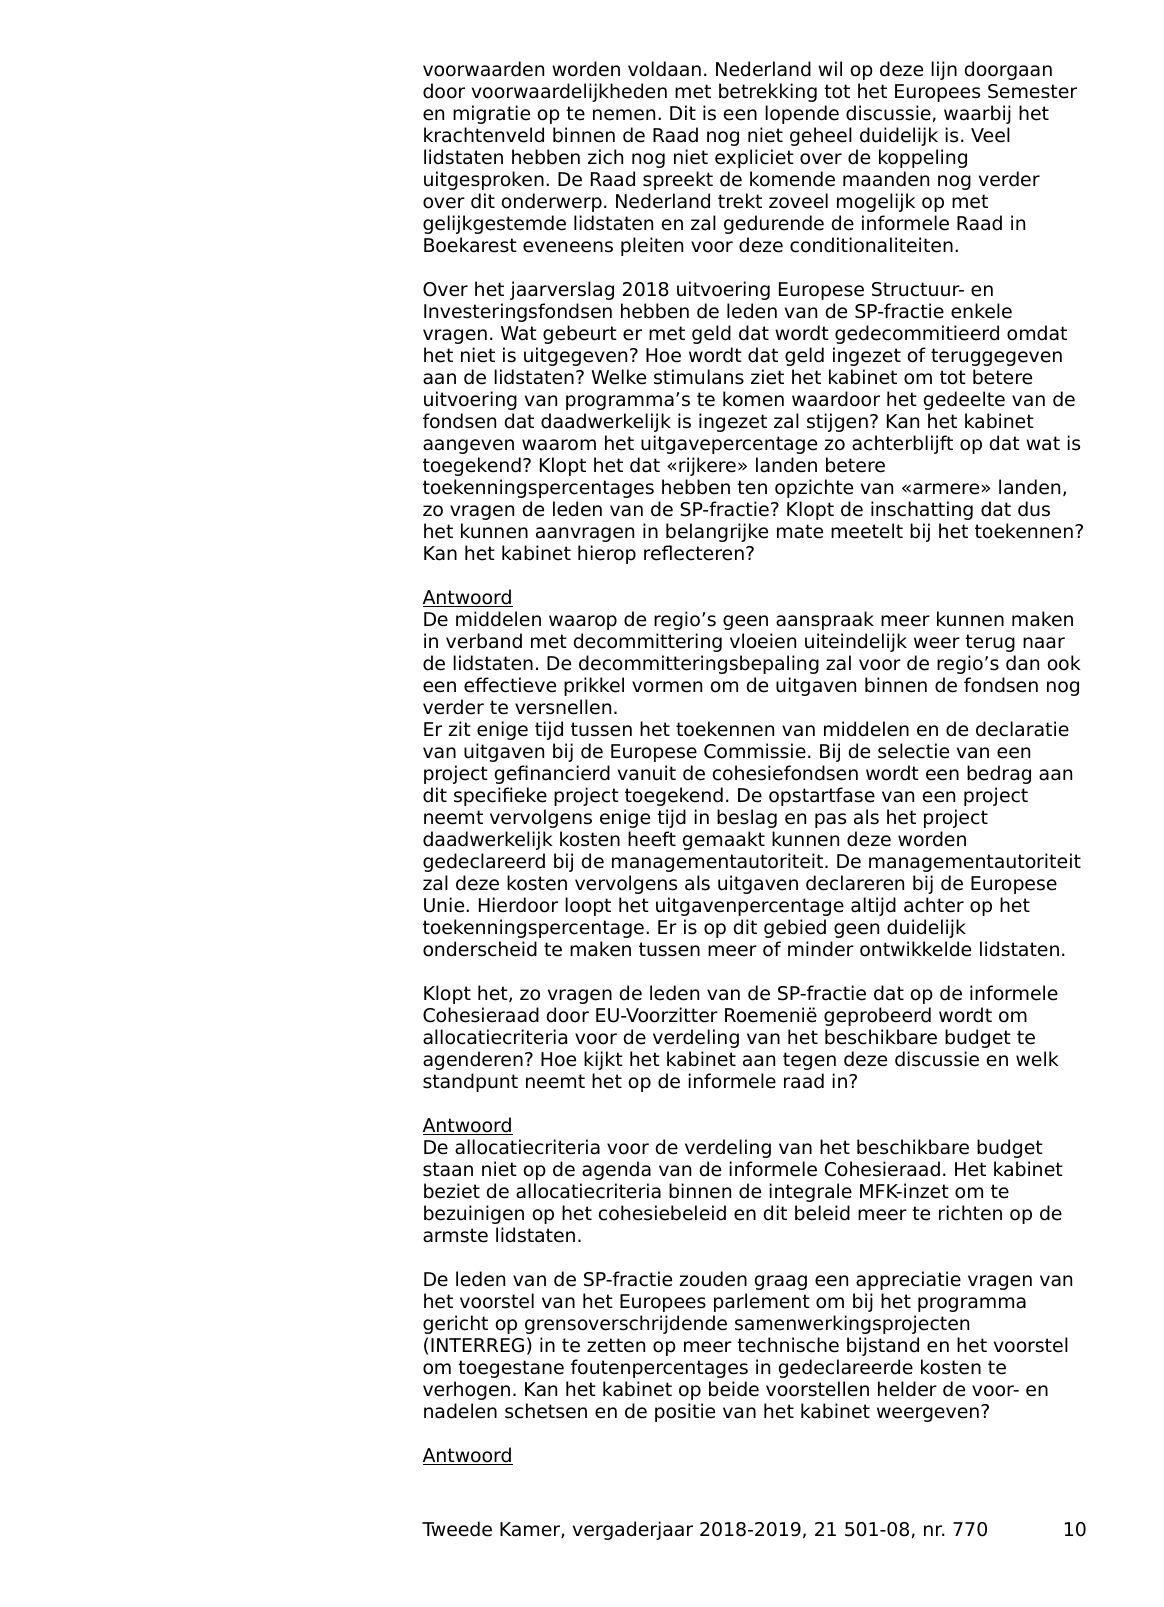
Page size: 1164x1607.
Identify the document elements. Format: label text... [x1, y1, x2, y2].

text Antwoord [422, 1445, 1087, 1467]
text Over het jaarverslag 2018 uitvoering Europese Structuur- en Investeringsfondsen hebben de leden van de SP-fractie enkele vragen. Wat gebeurt er met geld dat wordt gedecommitieerd omdat het niet is uitgegeven? Hoe wordt dat geld ingezet of teruggegeven aan de lidstaten? Welke stimulans ziet het kabinet om tot betere uitvoering van programma’s te komen waardoor het gedeelte van de fondsen dat daadwerkelijk is ingezet zal stijgen? Kan het kabinet aangeven waarom het uitgavepercentage zo achterblijft op dat wat is toegekend? Klopt het dat «rijkere» landen betere toekenningspercentages hebben ten opzichte van «armere» landen, zo vragen de leden van de SP-fractie? Klopt de inschatting dat dus het kunnen aanvragen in belangrijke mate meetelt bij het toekennen? Kan het kabinet hierop reflecteren? [422, 279, 1087, 565]
text De middelen waarop de regio’s geen aanspraak meer kunnen maken in verband met decommittering vloeien uiteindelijk weer terug naar de lidstaten. De decommitteringsbepaling zal voor de regio’s dan ook een effectieve prikkel vormen om de uitgaven binnen de fondsen nog verder te versnellen. [422, 609, 1087, 719]
text De leden van de SP-fractie zouden graag een appreciatie vragen van het voorstel van het Europees parlement om bij het programma gericht op grensoverschrijdende samenwerkingsprojecten (INTERREG) in te zetten op meer technische bijstand en het voorstel om toegestane foutenpercentages in gedeclareerde kosten te verhogen. Kan het kabinet op beide voorstellen helder de voor- en nadelen schetsen en de positie van het kabinet weergeven? [422, 1269, 1087, 1423]
text Antwoord [422, 587, 1087, 609]
text Er zit enige tijd tussen het toekennen van middelen en de declaratie van uitgaven bij de Europese Commissie. Bij de selectie van een project gefinancierd vanuit de cohesiefondsen wordt een bedrag aan dit specifieke project toegekend. De opstartfase van een project neemt vervolgens enige tijd in beslag en pas als het project daadwerkelijk kosten heeft gemaakt kunnen deze worden gedeclareerd bij de managementautoriteit. De managementautoriteit zal deze kosten vervolgens als uitgaven declareren bij de Europese Unie. Hierdoor loopt het uitgavenpercentage altijd achter op het toekenningspercentage. Er is op dit gebied geen duidelijk onderscheid te maken tussen meer of minder ontwikkelde lidstaten. [422, 719, 1087, 961]
text Klopt het, zo vragen de leden van de SP-fractie dat op de informele Cohesieraad door EU-Voorzitter Roemenië geprobeerd wordt om allocatiecriteria voor de verdeling van het beschikbare budget te agenderen? Hoe kijkt het kabinet aan tegen deze discussie en welk standpunt neemt het op de informele raad in? [422, 983, 1087, 1093]
text Antwoord [422, 1115, 1087, 1137]
text voorwaarden worden voldaan. Nederland wil op deze lijn doorgaan door voorwaardelijkheden met betrekking tot het Europees Semester en migratie op te nemen. Dit is een lopende discussie, waarbij het krachtenveld binnen de Raad nog niet geheel duidelijk is. Veel lidstaten hebben zich nog niet expliciet over de koppeling uitgesproken. De Raad spreekt de komende maanden nog verder over dit onderwerp. Nederland trekt zoveel mogelijk op met gelijkgestemde lidstaten en zal gedurende de informele Raad in Boekarest eveneens pleiten voor deze conditionaliteiten. [422, 59, 1087, 257]
text De allocatiecriteria voor de verdeling van het beschikbare budget staan niet op de agenda van de informele Cohesieraad. Het kabinet beziet de allocatiecriteria binnen de integrale MFK-inzet om te bezuinigen op het cohesiebeleid en dit beleid meer te richten op de armste lidstaten. [422, 1137, 1087, 1247]
